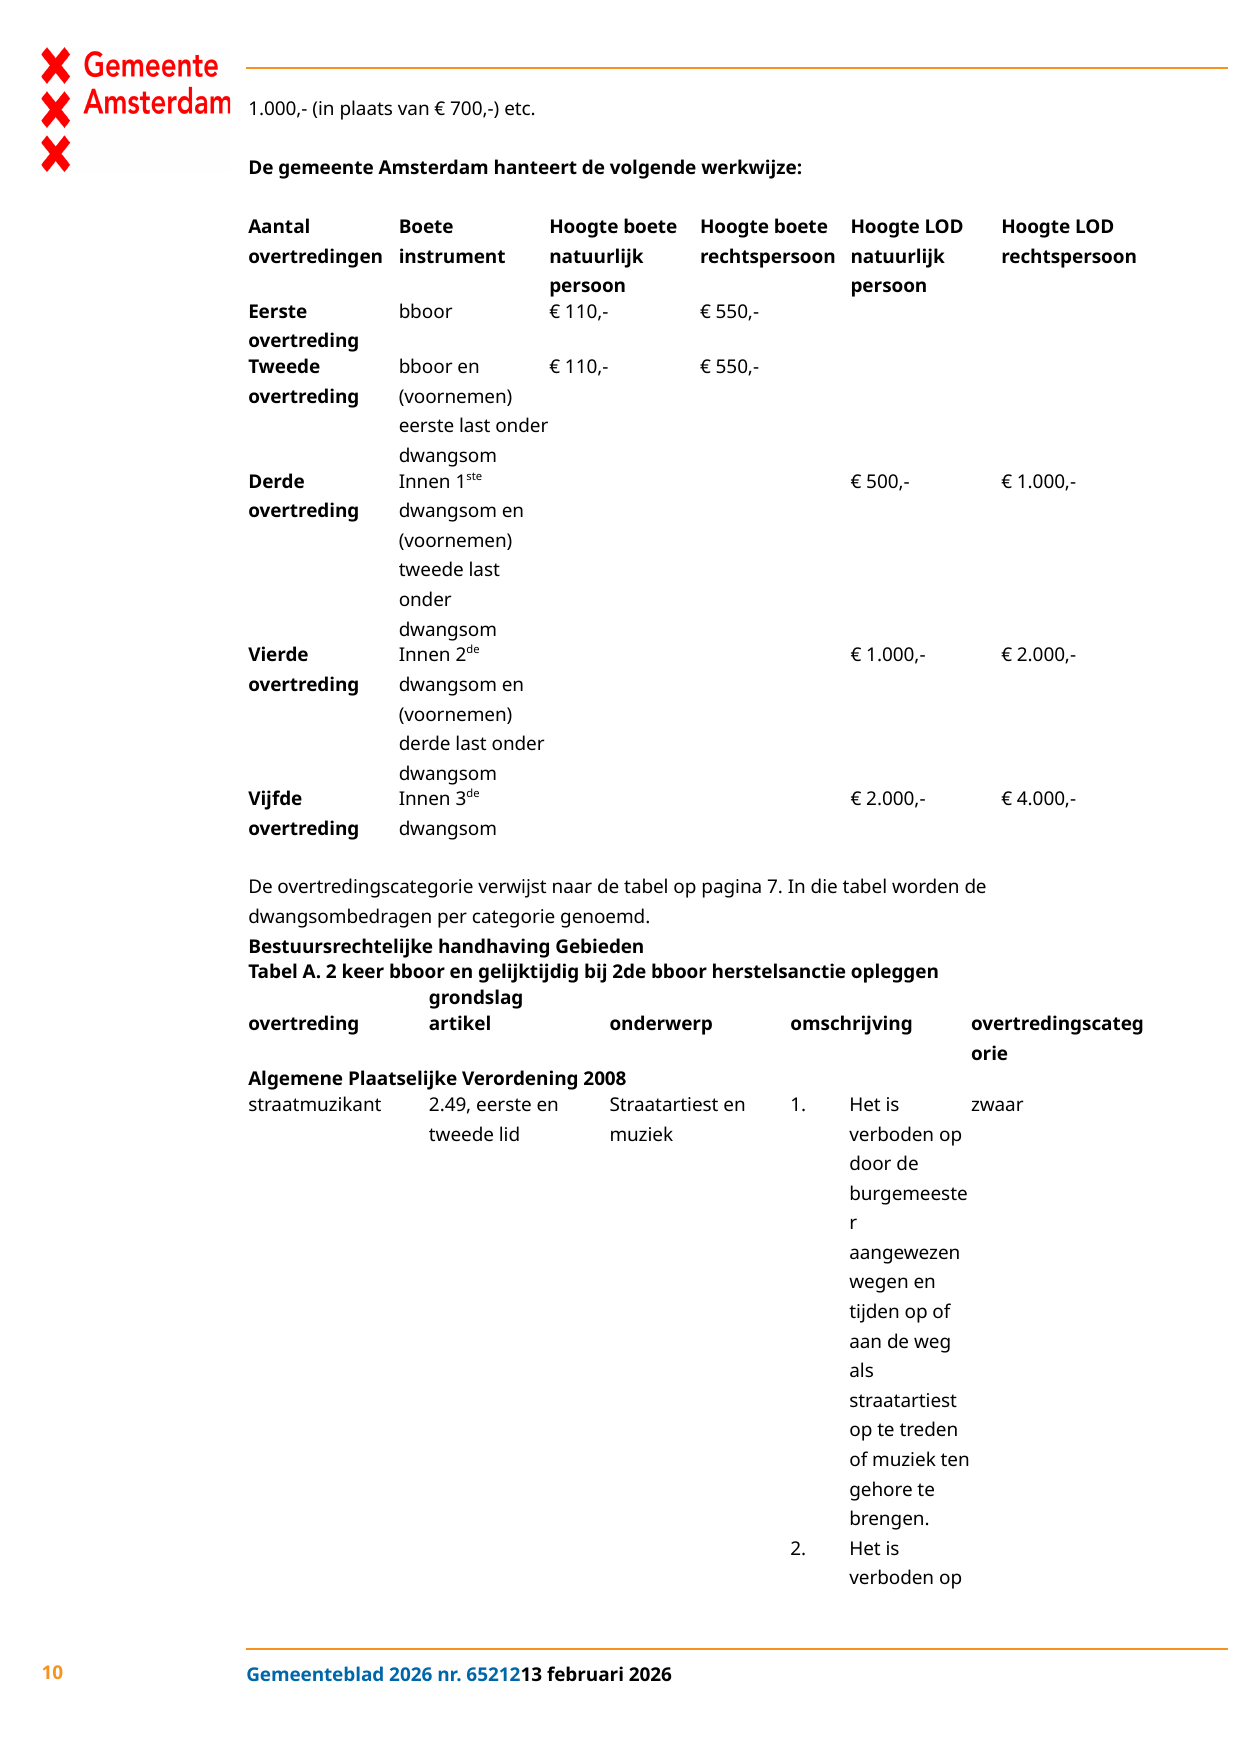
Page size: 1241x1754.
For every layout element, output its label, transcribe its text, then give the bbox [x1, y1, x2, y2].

table_cell [1001, 354, 1152, 468]
table_cell [549, 642, 700, 786]
picture [41, 47, 231, 172]
table_cell € 500,- [850, 468, 1001, 642]
table_cell € 1.000,- [850, 642, 1001, 786]
table_cell [700, 642, 850, 786]
table_cell € 2.000,- [850, 786, 1001, 841]
table_cell overtredingscategorie [971, 1010, 1152, 1066]
table_cell € 1.000,- [1001, 468, 1152, 642]
table_cell zwaar [971, 1091, 1152, 1590]
table_header Hoogte boete rechtspersoon [700, 213, 850, 298]
table_cell Vierde overtreding [248, 642, 398, 786]
table_cell € 550,- [700, 354, 850, 468]
table_cell onderwerp [609, 1010, 790, 1066]
table_header Hoogte boete natuurlijk persoon [549, 213, 700, 298]
table_cell Innen 3de dwangsom [399, 786, 549, 841]
table_cell bboor [399, 298, 549, 353]
text 1.000,- (in plaats van € 700,-) etc. [248, 95, 1152, 121]
table_cell artikel [429, 1010, 609, 1066]
table_header Hoogte LOD natuurlijk persoon [850, 213, 1001, 298]
table_cell € 550,- [700, 298, 850, 353]
table_cell Derde overtreding [248, 468, 398, 642]
table_cell [1001, 298, 1152, 353]
table_cell € 4.000,- [1001, 786, 1152, 841]
table_header Aantal overtredingen [248, 213, 398, 298]
table_cell 2.49, eerste en tweede lid [429, 1091, 609, 1590]
table_cell [248, 985, 429, 1010]
table_cell [549, 786, 700, 841]
table_cell € 110,- [549, 298, 700, 353]
table_cell Tabel A. 2 keer bboor en gelijktijdig bij 2de bboor herstelsanctie opleggen [248, 959, 1152, 984]
table_cell omschrijving [790, 1010, 971, 1066]
table_cell € 110,- [549, 354, 700, 468]
table_cell [549, 468, 700, 642]
table_cell € 2.000,- [1001, 642, 1152, 786]
table_cell Vijfde overtreding [248, 786, 398, 841]
table_cell Straatartiest en muziek [609, 1091, 790, 1590]
table_cell grondslag [429, 985, 971, 1010]
table_cell [850, 298, 1001, 353]
table_cell Eerste overtreding [248, 298, 398, 353]
table_cell Innen 2de dwangsom en (voornemen) derde last onder dwangsom [399, 642, 549, 786]
table_cell overtreding [248, 1010, 429, 1066]
table_header Boete instrument [399, 213, 549, 298]
table_cell [700, 786, 850, 841]
table_cell [971, 985, 1152, 1010]
table_cell straatmuzikant [248, 1091, 429, 1590]
text De overtredingscategorie verwijst naar de tabel op pagina 7. In die tabel worden de dwangsombedragen per categorie genoemd. [248, 874, 1152, 929]
table_cell Het is verboden op door de burgemeester aangewezen wegen en tijden op of aan de weg als straatartiest op te treden of muziek ten gehore te brengen. Het is verboden op [790, 1091, 971, 1590]
text De gemeente Amsterdam hanteert de volgende werkwijze: [248, 154, 1152, 180]
table_cell bboor en (voornemen) eerste last onder dwangsom [399, 354, 549, 468]
table_cell Tweede overtreding [248, 354, 398, 468]
table_header Hoogte LOD rechtspersoon [1001, 213, 1152, 298]
table_cell [700, 468, 850, 642]
table_cell [850, 354, 1001, 468]
table_cell Algemene Plaatselijke Verordening 2008 [248, 1066, 1152, 1091]
table_cell Innen 1ste dwangsom en (voornemen) tweede last onder dwangsom [399, 468, 549, 642]
table_header Bestuursrechtelijke handhaving Gebieden [248, 933, 1152, 959]
